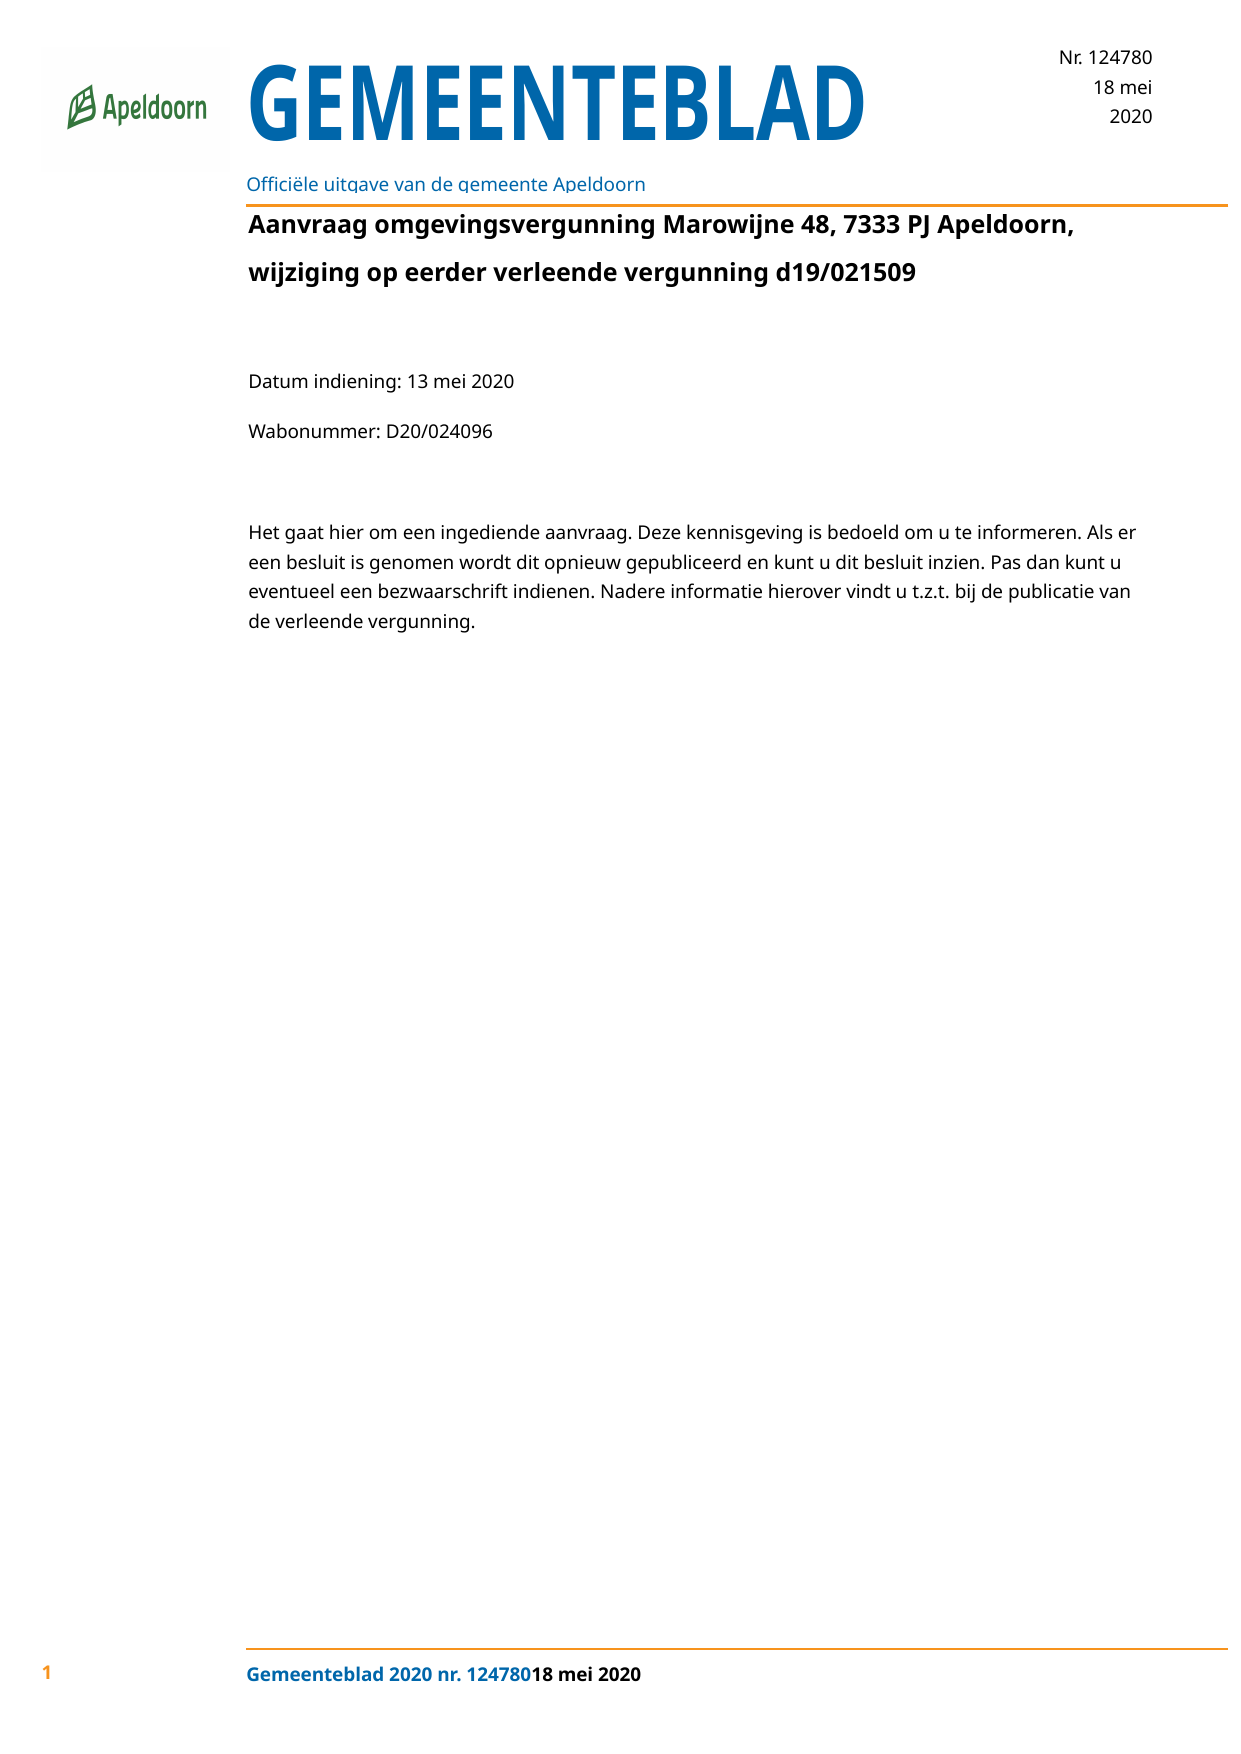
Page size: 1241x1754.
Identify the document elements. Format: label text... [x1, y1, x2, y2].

text Aanvraag omgevingsvergunning Marowijne 48, 7333 PJ Apeldoorn, wijziging op eerder verleende vergunning d19/021509 [248, 207, 1152, 288]
picture [41, 47, 231, 172]
text Het gaat hier om een ingediende aanvraag. Deze kennisgeving is bedoeld om u te informeren. Als er een besluit is genomen wordt dit opnieuw gepubliceerd en kunt u dit besluit inzien. Pas dan kunt u eventueel een bezwaarschrift indienen. Nadere informatie hierover vindt u t.z.t. bij de publicatie van de verleende vergunning. [248, 519, 1152, 634]
text Datum indiening: 13 mei 2020 [248, 368, 1152, 394]
text Wabonummer: D20/024096 [248, 419, 1152, 444]
